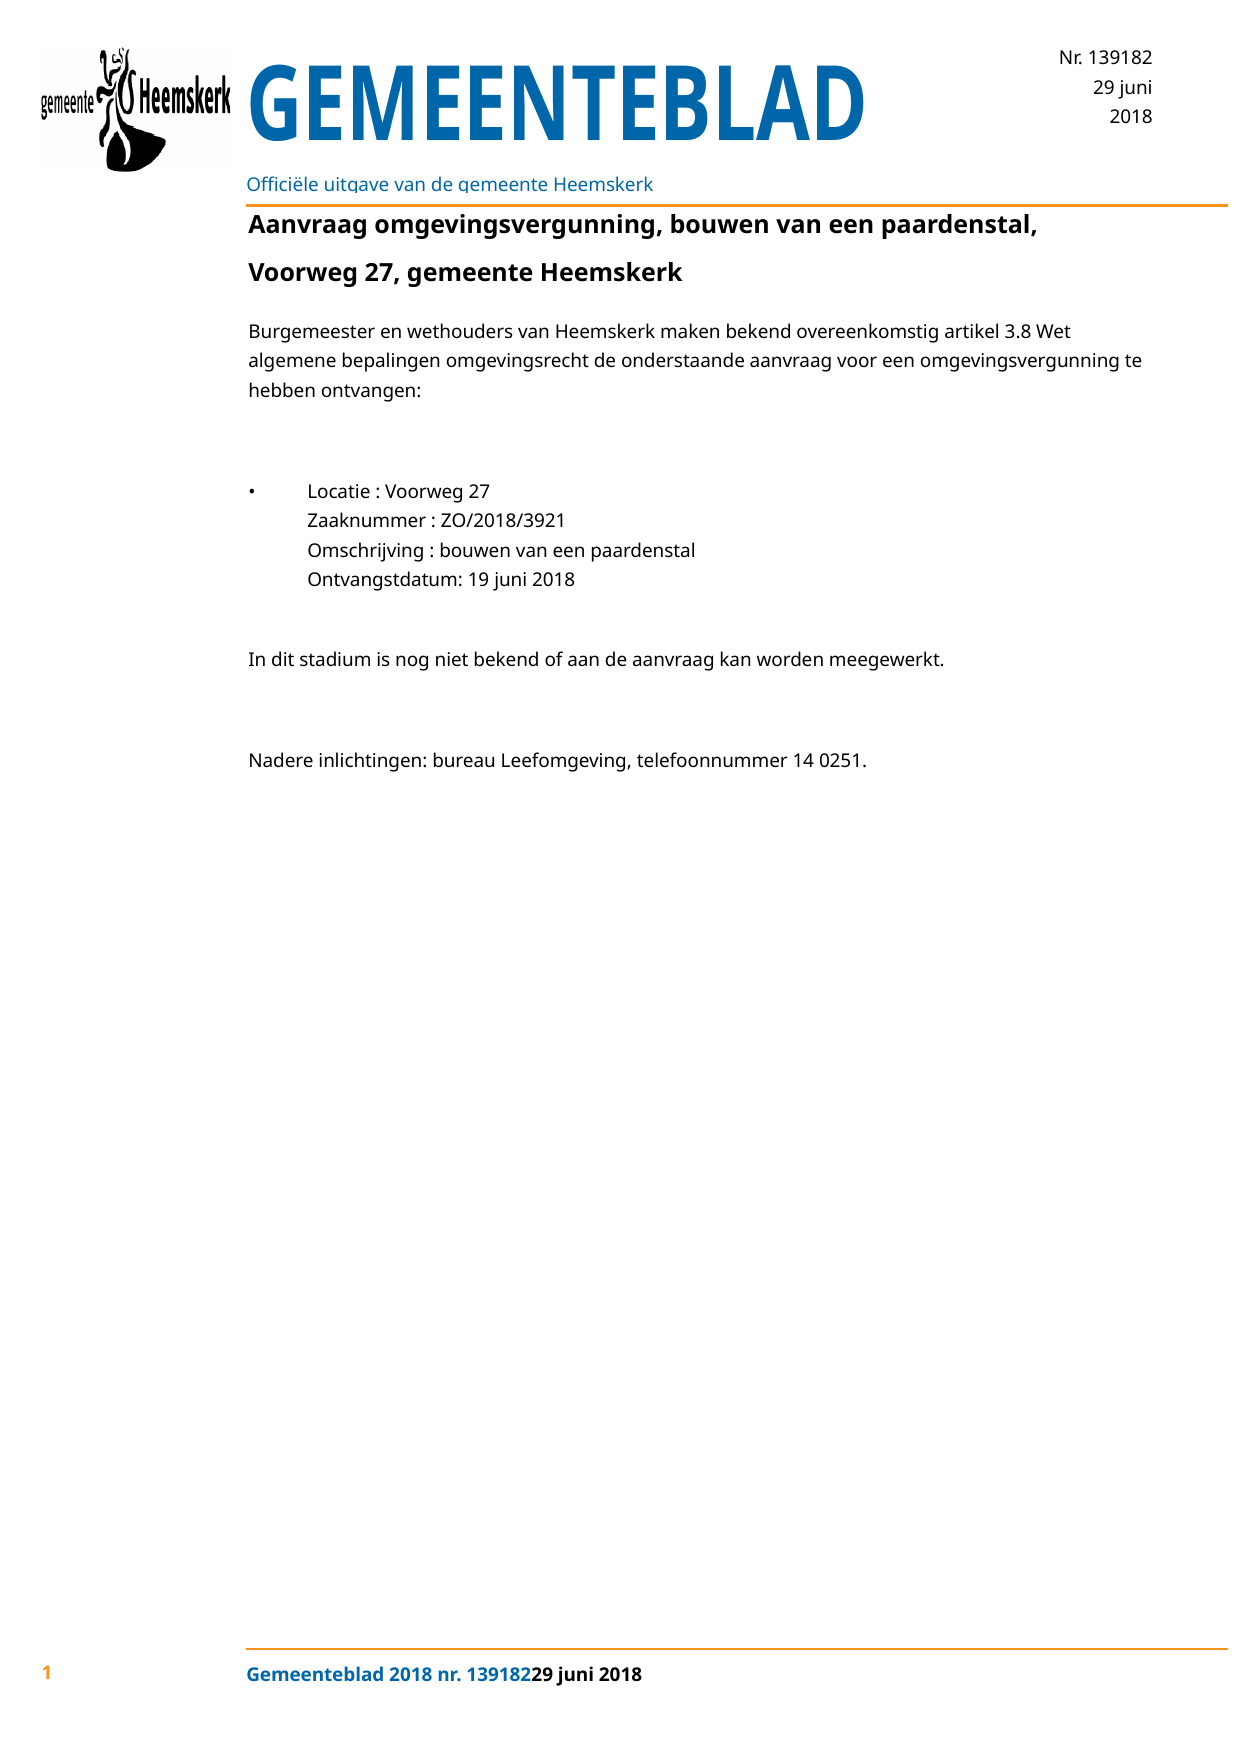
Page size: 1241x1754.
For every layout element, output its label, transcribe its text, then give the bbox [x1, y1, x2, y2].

text Burgemeester en wethouders van Heemskerk maken bekend overeenkomstig artikel 3.8 Wet algemene bepalingen omgevingsrecht de onderstaande aanvraag voor een omgevingsvergunning te hebben ontvangen: [248, 318, 1152, 403]
text Aanvraag omgevingsvergunning, bouwen van een paardenstal, Voorweg 27, gemeente Heemskerk [248, 207, 1152, 288]
list Omschrijving : bouwen van een paardenstal [248, 537, 1152, 563]
text Nadere inlichtingen: bureau Leefomgeving, telefoonnummer 14 0251. [248, 747, 1152, 773]
picture [41, 47, 231, 172]
text In dit stadium is nog niet bekend of aan de aanvraag kan worden meegewerkt. [248, 647, 1152, 672]
list Locatie : Voorweg 27 [248, 478, 1152, 504]
list Zaaknummer : ZO/2018/3921 [248, 507, 1152, 533]
list Ontvangstdatum: 19 juni 2018 [248, 567, 1152, 592]
